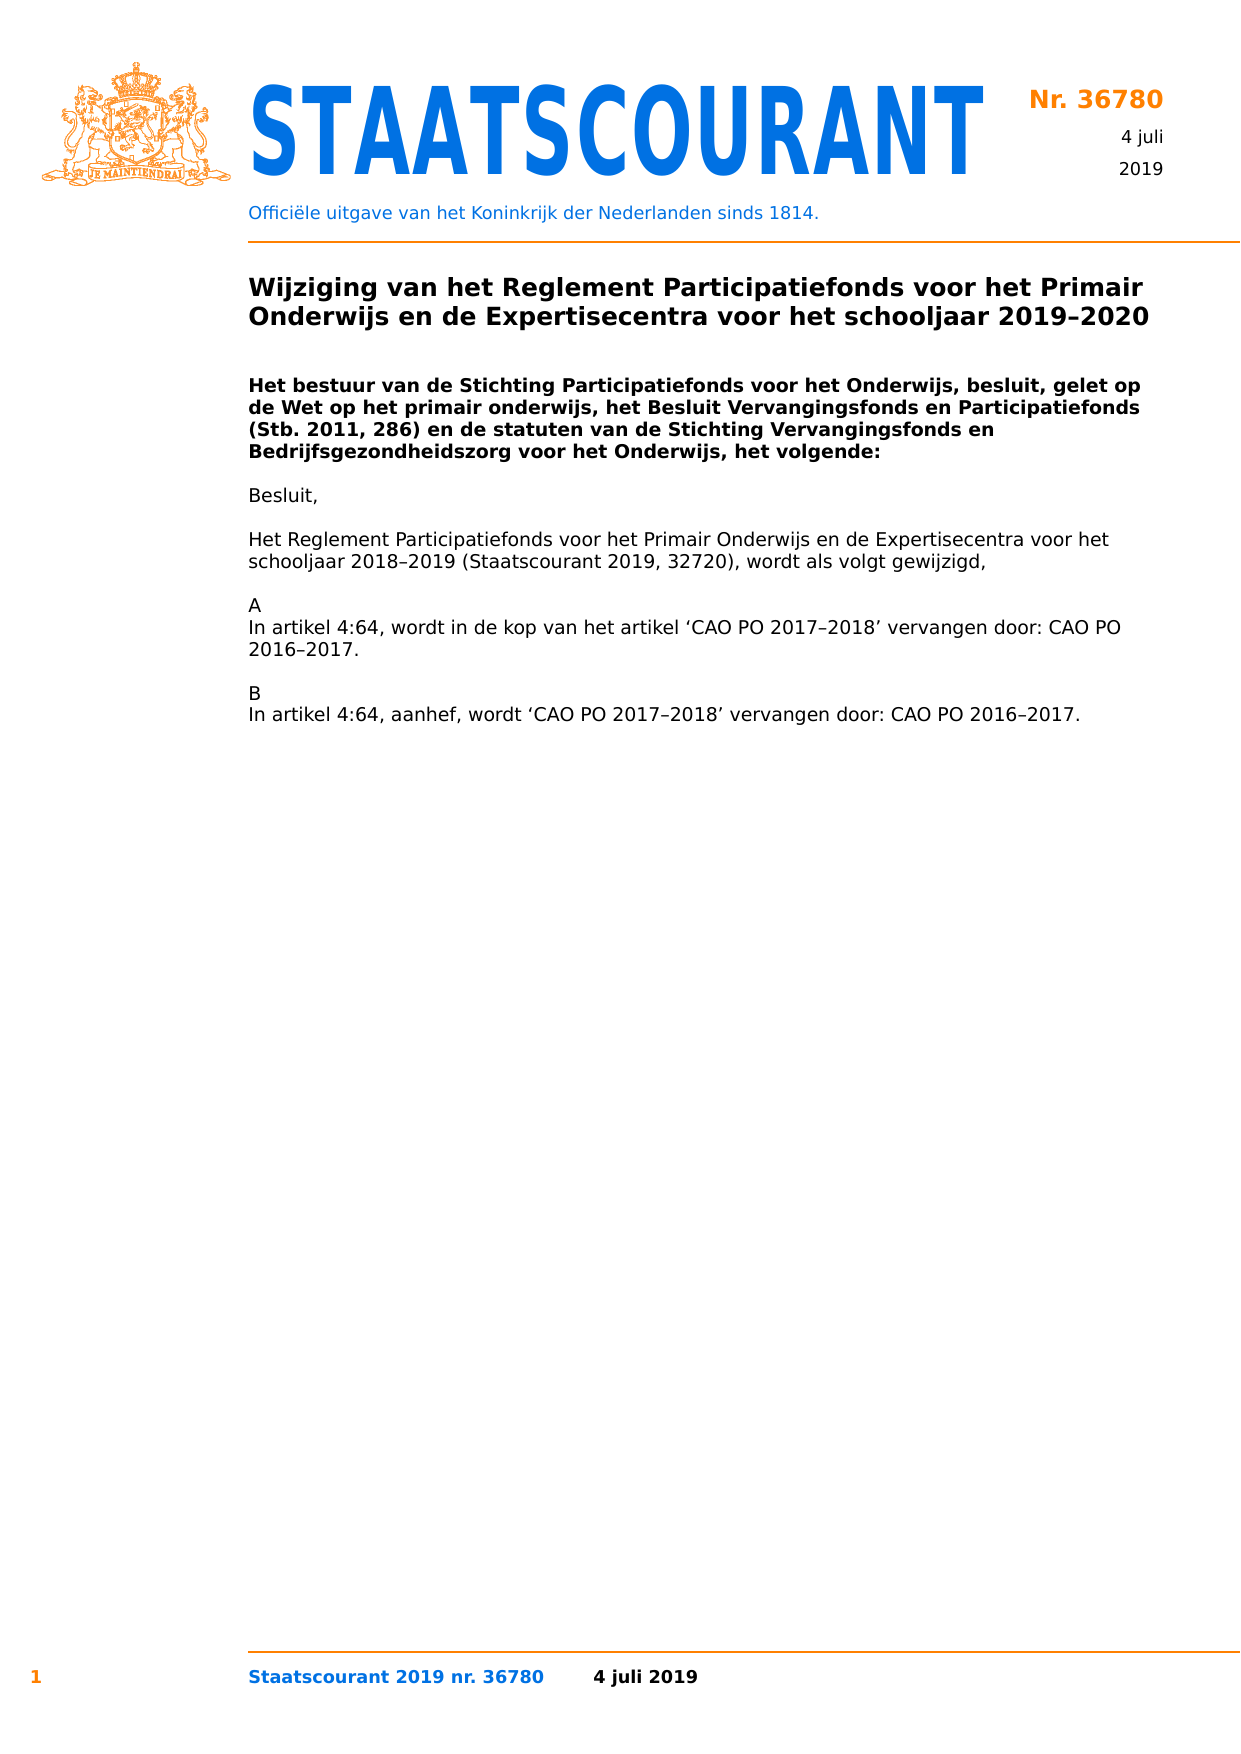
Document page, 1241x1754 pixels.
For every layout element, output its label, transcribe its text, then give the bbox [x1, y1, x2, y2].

text Het Reglement Participatiefonds voor het Primair Onderwijs en de Expertisecentra voor het schooljaar 2018–2019 (Staatscourant 2019, 32720), wordt als volgt gewijzigd, [248, 529, 1163, 573]
table_header STAATSCOURANT [248, 62, 998, 203]
table_header [25, 62, 248, 241]
table_cell 4 juli [998, 121, 1240, 153]
table_cell 2019 [998, 153, 1240, 203]
text B [248, 682, 1163, 704]
text In artikel 4:64, wordt in de kop van het artikel ‘CAO PO 2017–2018’ vervangen door: CAO PO 2016–2017. [248, 617, 1163, 661]
subtitle Wijziging van het Reglement Participatiefonds voor het Primair Onderwijs en de Expertisecentra voor het schooljaar 2019–2020 [248, 273, 1163, 331]
text A [248, 594, 1163, 617]
table_header Nr. 36780 [998, 62, 1240, 121]
text Besluit, [248, 485, 1163, 507]
table_cell Officiële uitgave van het Koninkrijk der Nederlanden sinds 1814. [248, 203, 1240, 241]
picture [41, 62, 231, 186]
text Het bestuur van de Stichting Participatiefonds voor het Onderwijs, besluit, gelet op de Wet op het primair onderwijs, het Besluit Vervangingsfonds en Participatiefonds (Stb. 2011, 286) en de statuten van de Stichting Vervangingsfonds en Bedrijfsgezondheidszorg voor het Onderwijs, het volgende: [248, 375, 1163, 463]
text In artikel 4:64, aanhef, wordt ‘CAO PO 2017–2018’ vervangen door: CAO PO 2016–2017. [248, 704, 1163, 726]
